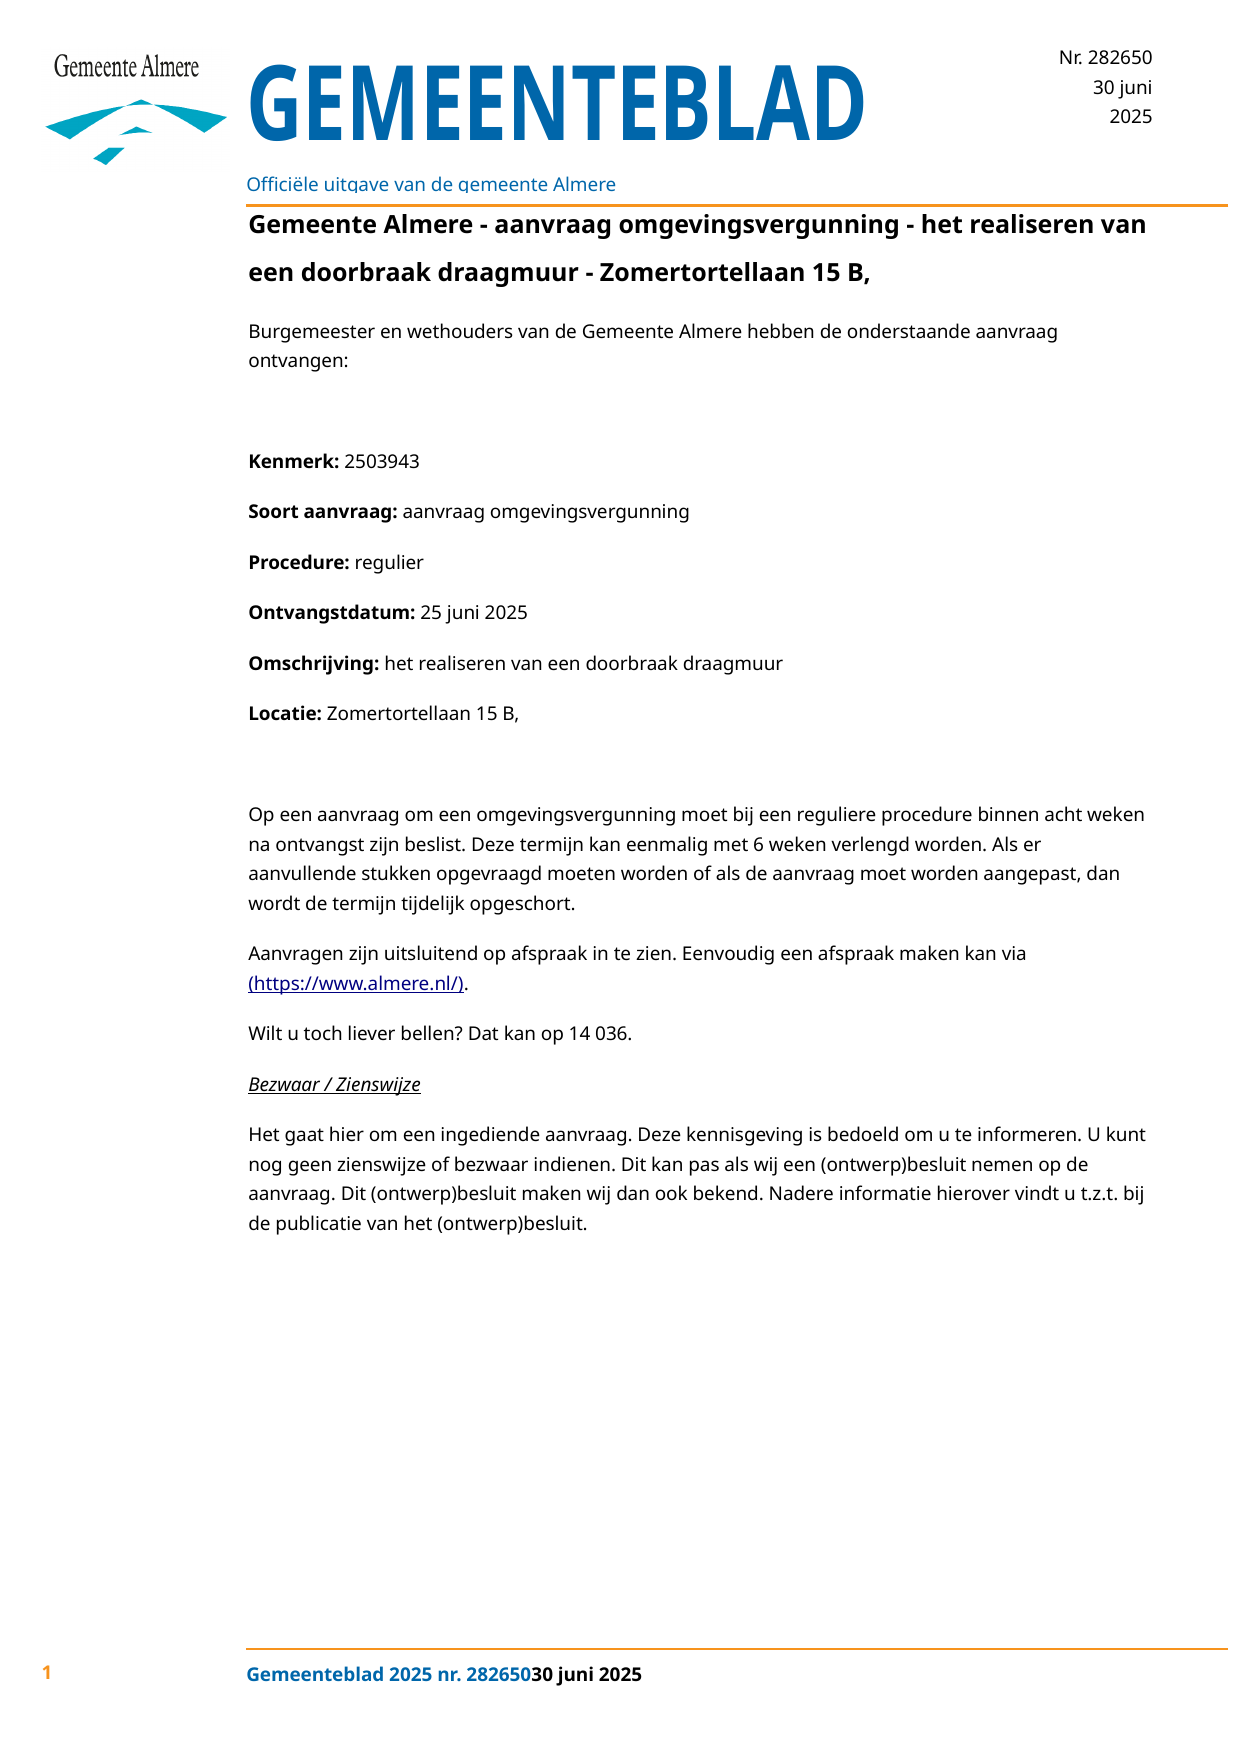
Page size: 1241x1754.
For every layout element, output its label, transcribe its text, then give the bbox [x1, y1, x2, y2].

text Wilt u toch liever bellen? Dat kan op 14 036. [248, 1020, 1152, 1046]
text Omschrijving: het realiseren van een doorbraak draagmuur [248, 650, 1152, 676]
text Het gaat hier om een ingediende aanvraag. Deze kennisgeving is bedoeld om u te informeren. U kunt nog geen zienswijze of bezwaar indienen. Dit kan pas als wij een (ontwerp)besluit nemen op de aanvraag. Dit (ontwerp)besluit maken wij dan ook bekend. Nadere informatie hierover vindt u t.z.t. bij de publicatie van het (ontwerp)besluit. [248, 1121, 1152, 1236]
text Ontvangstdatum: 25 juni 2025 [248, 599, 1152, 625]
text Procedure: regulier [248, 549, 1152, 575]
text Burgemeester en wethouders van de Gemeente Almere hebben de onderstaande aanvraag ontvangen: [248, 318, 1152, 373]
text Locatie: Zomertortellaan 15 B, [248, 700, 1152, 726]
picture [41, 47, 231, 172]
text Aanvragen zijn uitsluitend op afspraak in te zien. Eenvoudig een afspraak maken kan via (https://www.almere.nl/). [248, 940, 1152, 996]
text Op een aanvraag om een omgevingsvergunning moet bij een reguliere procedure binnen acht weken na ontvangst zijn beslist. Deze termijn kan eenmalig met 6 weken verlengd worden. Als er aanvullende stukken opgevraagd moeten worden of als de aanvraag moet worden aangepast, dan wordt de termijn tijdelijk opgeschort. [248, 801, 1152, 916]
text Kenmerk: 2503943 [248, 448, 1152, 474]
text Gemeente Almere - aanvraag omgevingsvergunning - het realiseren van een doorbraak draagmuur - Zomertortellaan 15 B, [248, 207, 1152, 288]
text Bezwaar / Zienswijze [248, 1071, 1152, 1097]
text Soort aanvraag: aanvraag omgevingsvergunning [248, 499, 1152, 524]
